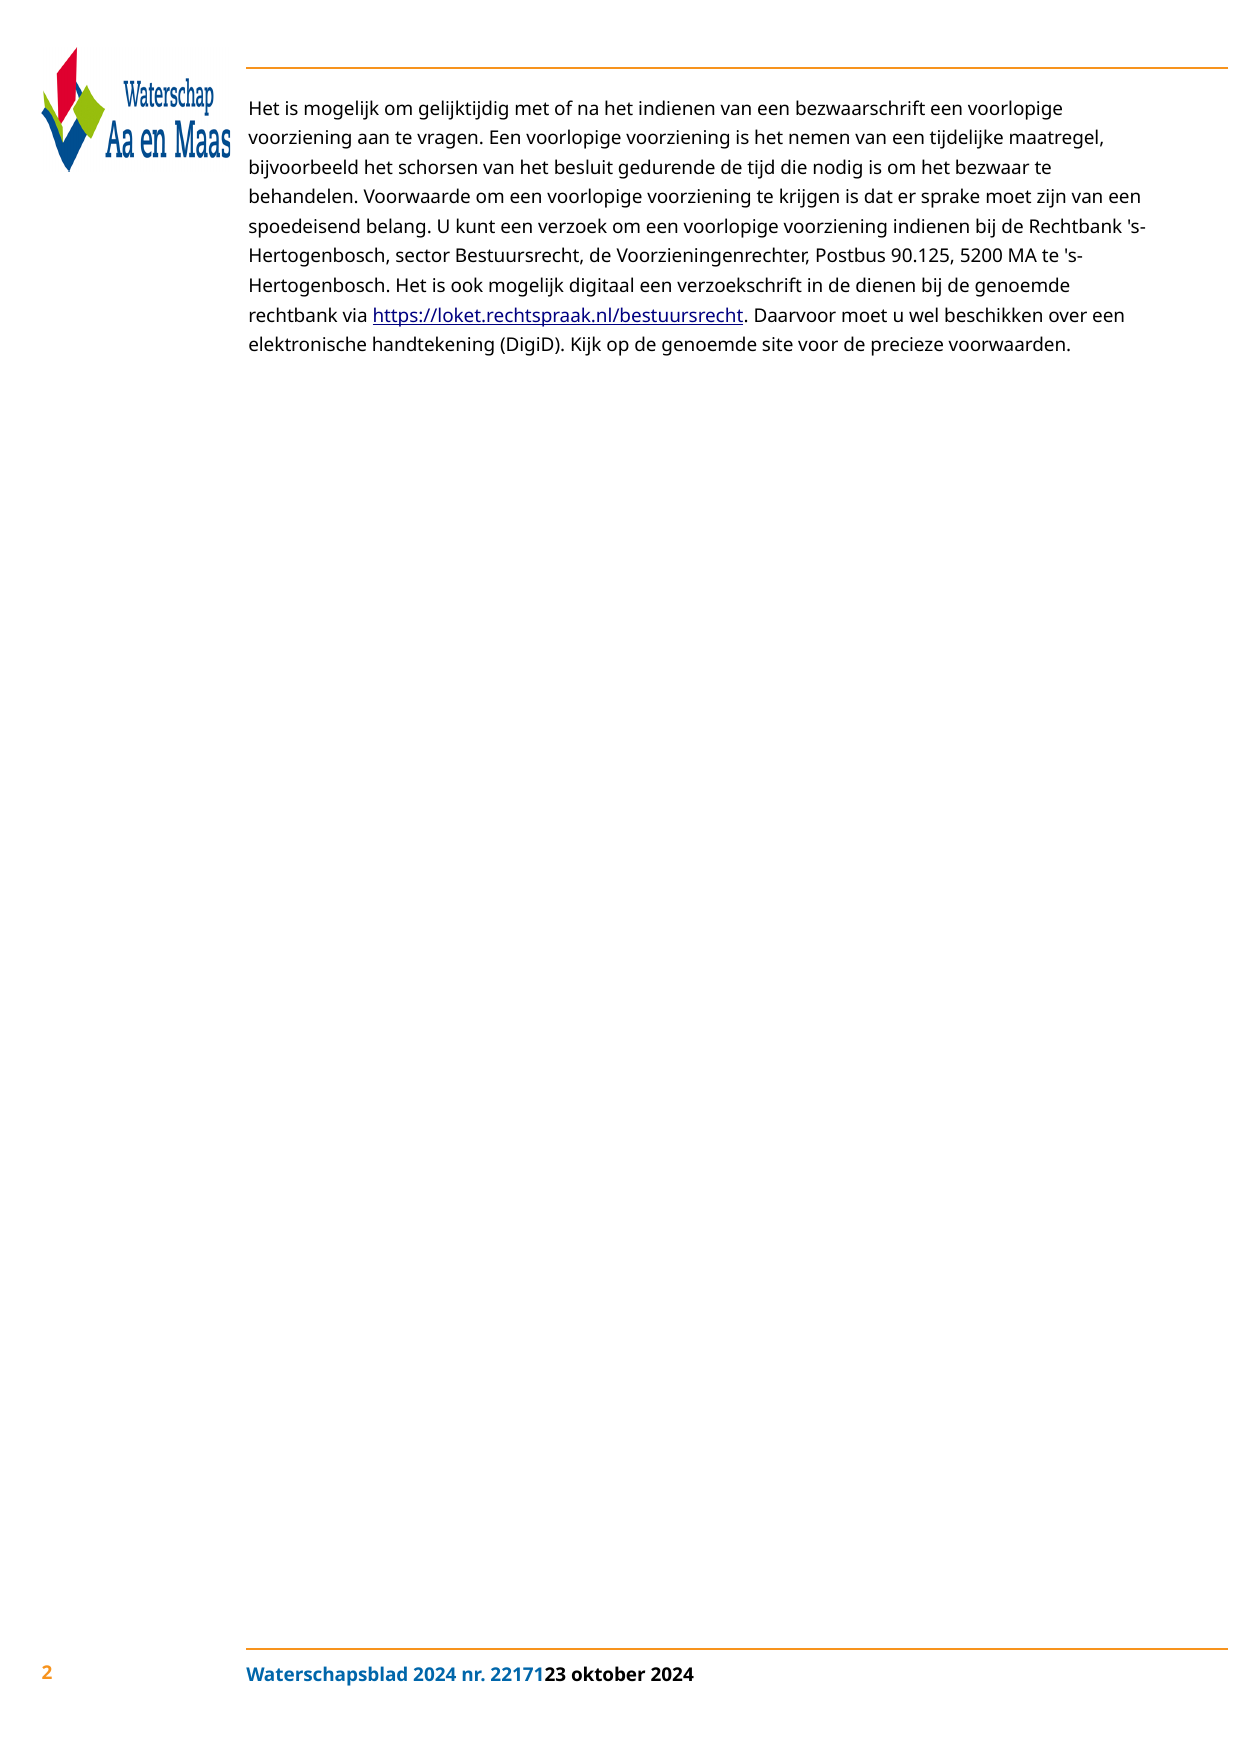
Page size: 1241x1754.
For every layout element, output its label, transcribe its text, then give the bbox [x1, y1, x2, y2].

text Het is mogelijk om gelijktijdig met of na het indienen van een bezwaarschrift een voorlopige voorziening aan te vragen. Een voorlopige voorziening is het nemen van een tijdelijke maatregel, bijvoorbeeld het schorsen van het besluit gedurende de tijd die nodig is om het bezwaar te behandelen. Voorwaarde om een voorlopige voorziening te krijgen is dat er sprake moet zijn van een spoedeisend belang. U kunt een verzoek om een voorlopige voorziening indienen bij de Rechtbank 's-Hertogenbosch, sector Bestuursrecht, de Voorzieningenrechter, Postbus 90.125, 5200 MA te 's-Hertogenbosch. Het is ook mogelijk digitaal een verzoekschrift in de dienen bij de genoemde rechtbank via https://loket.rechtspraak.nl/bestuursrecht. Daarvoor moet u wel beschikken over een elektronische handtekening (DigiD). Kijk op de genoemde site voor de precieze voorwaarden. [248, 95, 1152, 357]
picture [41, 47, 231, 172]
